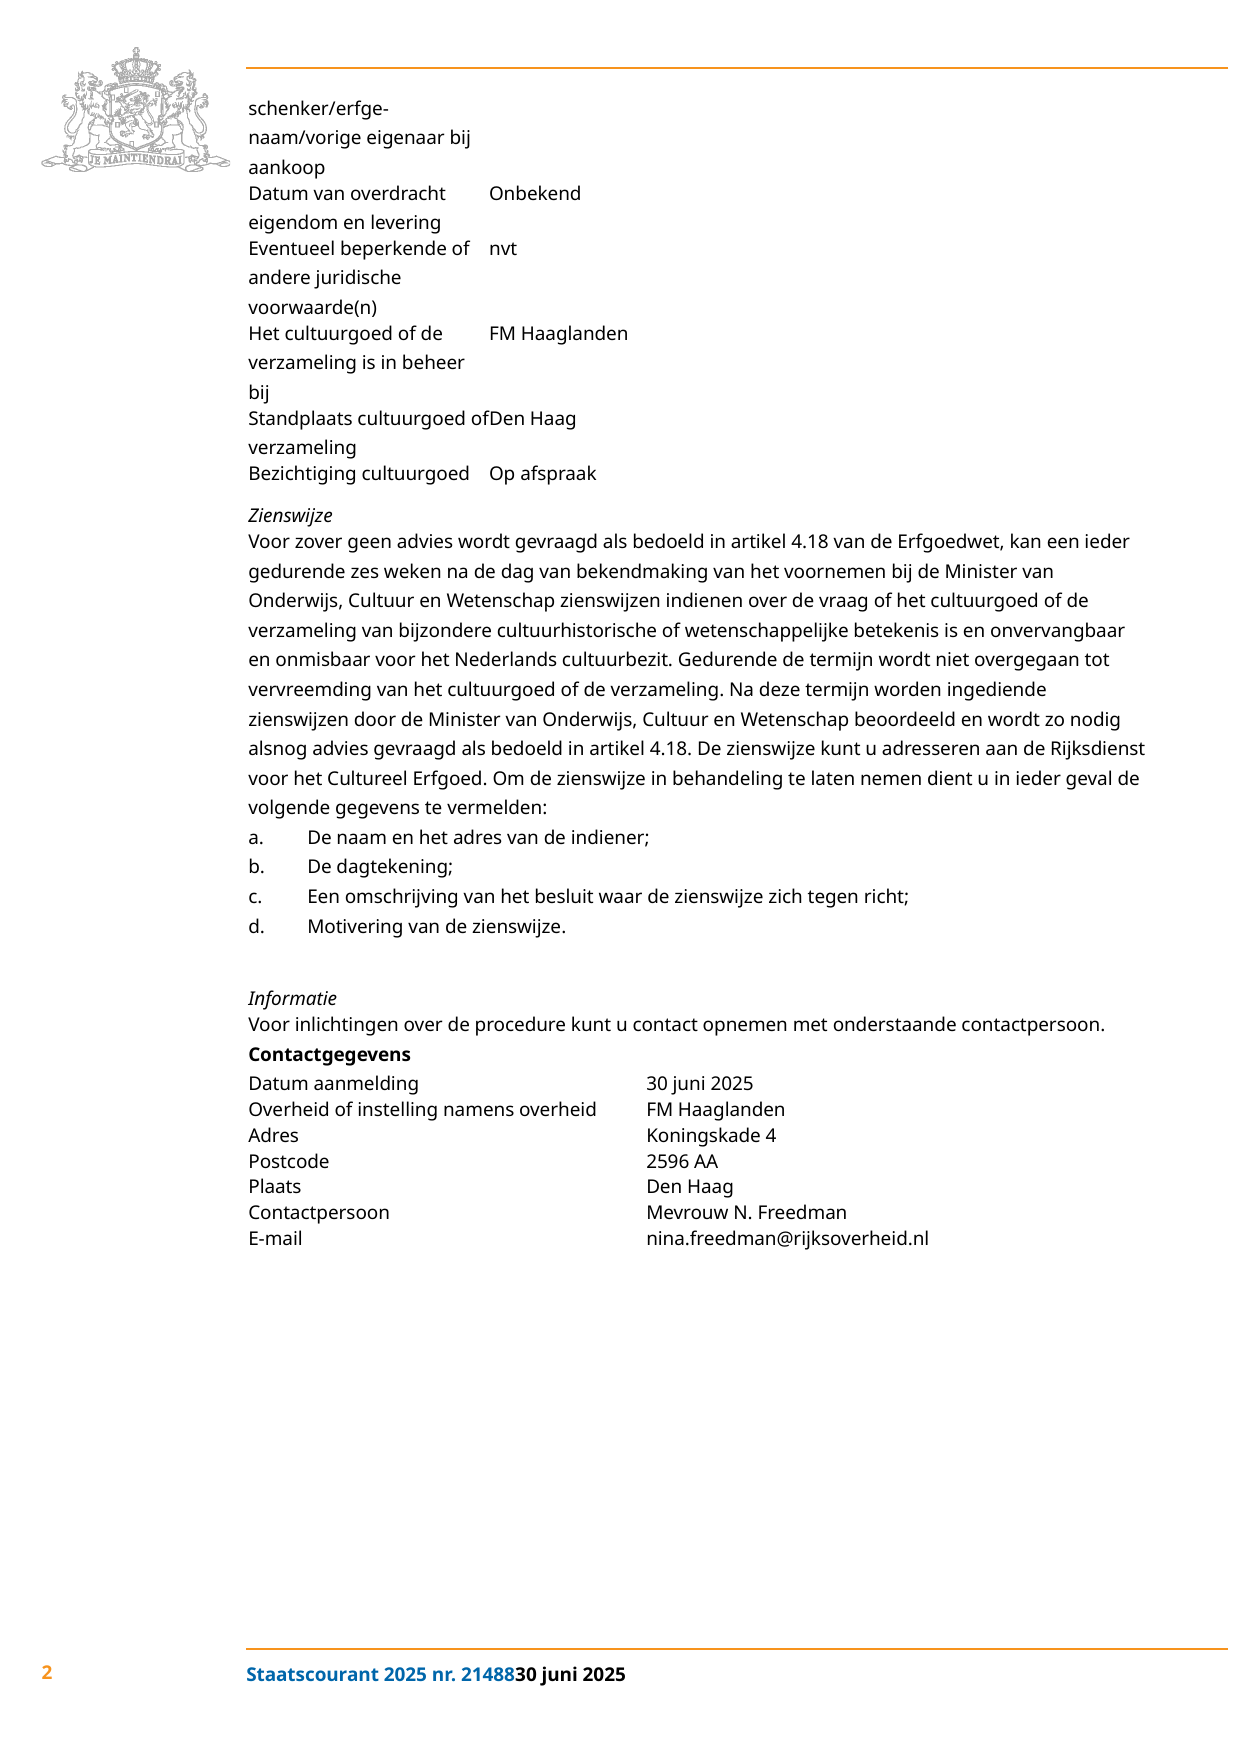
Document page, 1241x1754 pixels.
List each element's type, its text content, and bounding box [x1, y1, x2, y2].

table_cell Bezichtiging cultuurgoed [248, 460, 489, 486]
table_header Datum aanmelding [248, 1071, 646, 1096]
table_cell Onbekend [489, 180, 1152, 235]
table_cell Op afspraak [489, 460, 1152, 486]
text Zienswijze [248, 503, 1152, 528]
table_cell Datum van overdracht eigendom en levering [248, 180, 489, 235]
table_cell FM Haaglanden [489, 320, 1152, 405]
table_cell Postcode [248, 1148, 646, 1173]
table_cell Plaats [248, 1174, 646, 1199]
text Voor zover geen advies wordt gevraagd als bedoeld in artikel 4.18 van de Erfgoedwet, kan een ieder gedurende zes weken na de dag van bekendmaking van het voornemen bij de Minister van Onderwijs, Cultuur en Wetenschap zienswijzen indienen over de vraag of het cultuurgoed of de verzameling van bijzondere cultuurhistorische of wetenschappelijke betekenis is en onvervangbaar en onmisbaar voor het Nederlands cultuurbezit. Gedurende de termijn wordt niet overgegaan tot vervreemding van het cultuurgoed of de verzameling. Na deze termijn worden ingediende zienswijzen door de Minister van Onderwijs, Cultuur en Wetenschap beoordeeld en wordt zo nodig alsnog advies gevraagd als bedoeld in artikel 4.18. De zienswijze kunt u adresseren aan de Rijksdienst voor het Cultureel Erfgoed. Om de zienswijze in behandeling te laten nemen dient u in ieder geval de volgende gegevens te vermelden: [248, 528, 1152, 820]
table_cell Contactpersoon [248, 1199, 646, 1225]
table_cell Mevrouw N. Freedman [646, 1199, 1152, 1225]
table_cell Koningskade 4 [646, 1122, 1152, 1148]
list De naam en het adres van de indiener; [248, 824, 1152, 850]
table_cell E-mail [248, 1225, 646, 1251]
picture [41, 47, 231, 172]
table_cell schenker/erfge- naam/vorige eigenaar bij aankoop [248, 95, 489, 180]
list De dagtekening; [248, 854, 1152, 879]
table_cell [489, 95, 1152, 180]
list Een omschrijving van het besluit waar de zienswijze zich tegen richt; [248, 883, 1152, 909]
list Motivering van de zienswijze. [248, 913, 1152, 939]
table_cell Overheid of instelling namens overheid [248, 1096, 646, 1122]
table_cell Den Haag [646, 1174, 1152, 1199]
table_cell Eventueel beperkende of andere juridische voorwaarde(n) [248, 235, 489, 320]
table_cell 2596 AA [646, 1148, 1152, 1173]
table_cell Het cultuurgoed of de verzameling is in beheer bij [248, 320, 489, 405]
table_header 30 juni 2025 [646, 1071, 1152, 1096]
text Contactgegevens [248, 1041, 1152, 1067]
text Voor inlichtingen over de procedure kunt u contact opnemen met onderstaande contactpersoon. [248, 1011, 1152, 1037]
table_cell Standplaats cultuurgoed of verzameling [248, 405, 489, 460]
table_cell Adres [248, 1122, 646, 1148]
text Informatie [248, 986, 1152, 1011]
table_cell Den Haag [489, 405, 1152, 460]
table_cell nvt [489, 235, 1152, 320]
table_cell nina.freedman@rijksoverheid.nl [646, 1225, 1152, 1251]
table_cell FM Haaglanden [646, 1096, 1152, 1122]
